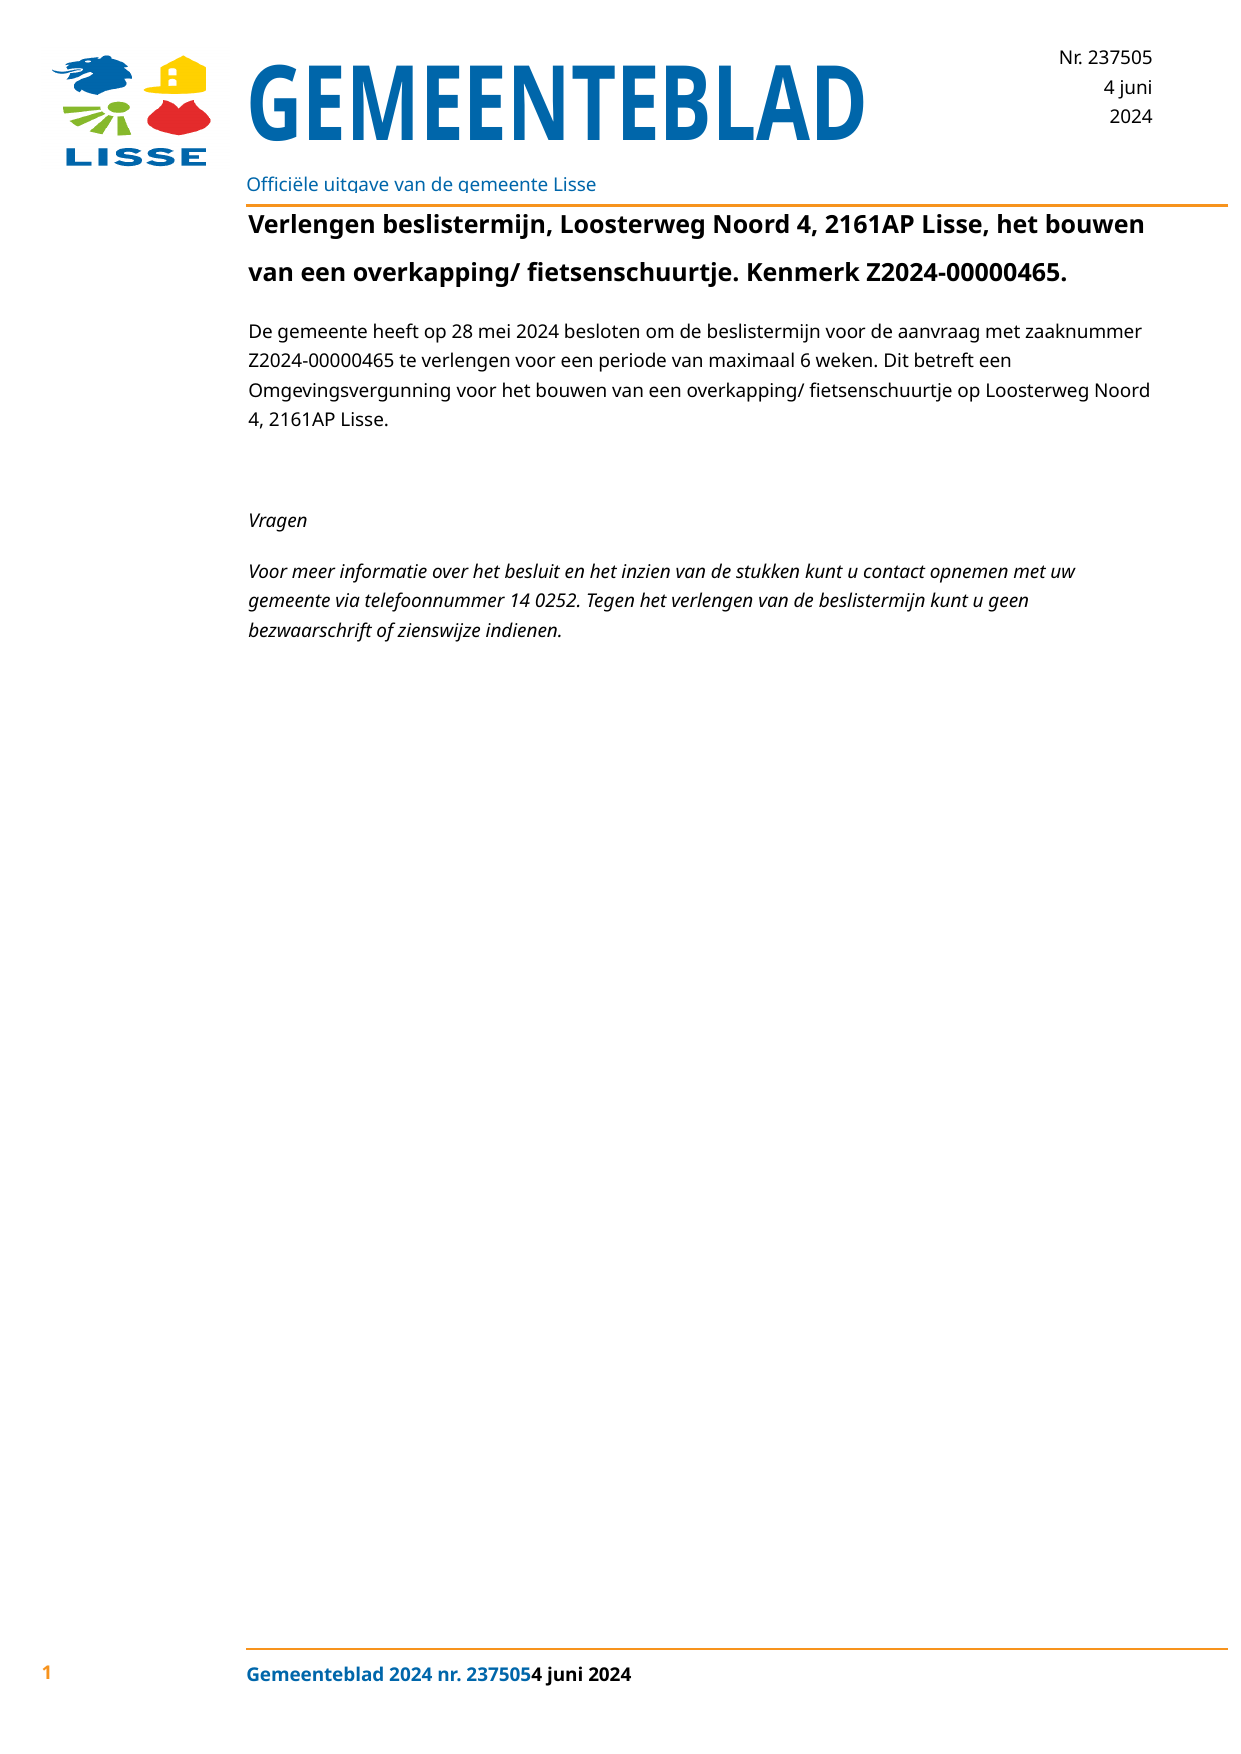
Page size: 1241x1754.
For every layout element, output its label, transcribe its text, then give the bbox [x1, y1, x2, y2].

text De gemeente heeft op 28 mei 2024 besloten om de beslistermijn voor de aanvraag met zaaknummer Z2024-00000465 te verlengen voor een periode van maximaal 6 weken. Dit betreft een Omgevingsvergunning voor het bouwen van een overkapping/ fietsenschuurtje op Loosterweg Noord 4, 2161AP Lisse. [248, 318, 1152, 432]
text Voor meer informatie over het besluit en het inzien van de stukken kunt u contact opnemen met uw gemeente via telefoonnummer 14 0252. Tegen het verlengen van de beslistermijn kunt u geen bezwaarschrift of zienswijze indienen. [248, 558, 1152, 643]
text Vragen [248, 507, 1152, 533]
text Verlengen beslistermijn, Loosterweg Noord 4, 2161AP Lisse, het bouwen van een overkapping/ fietsenschuurtje. Kenmerk Z2024-00000465. [248, 207, 1152, 288]
picture [41, 47, 231, 172]
